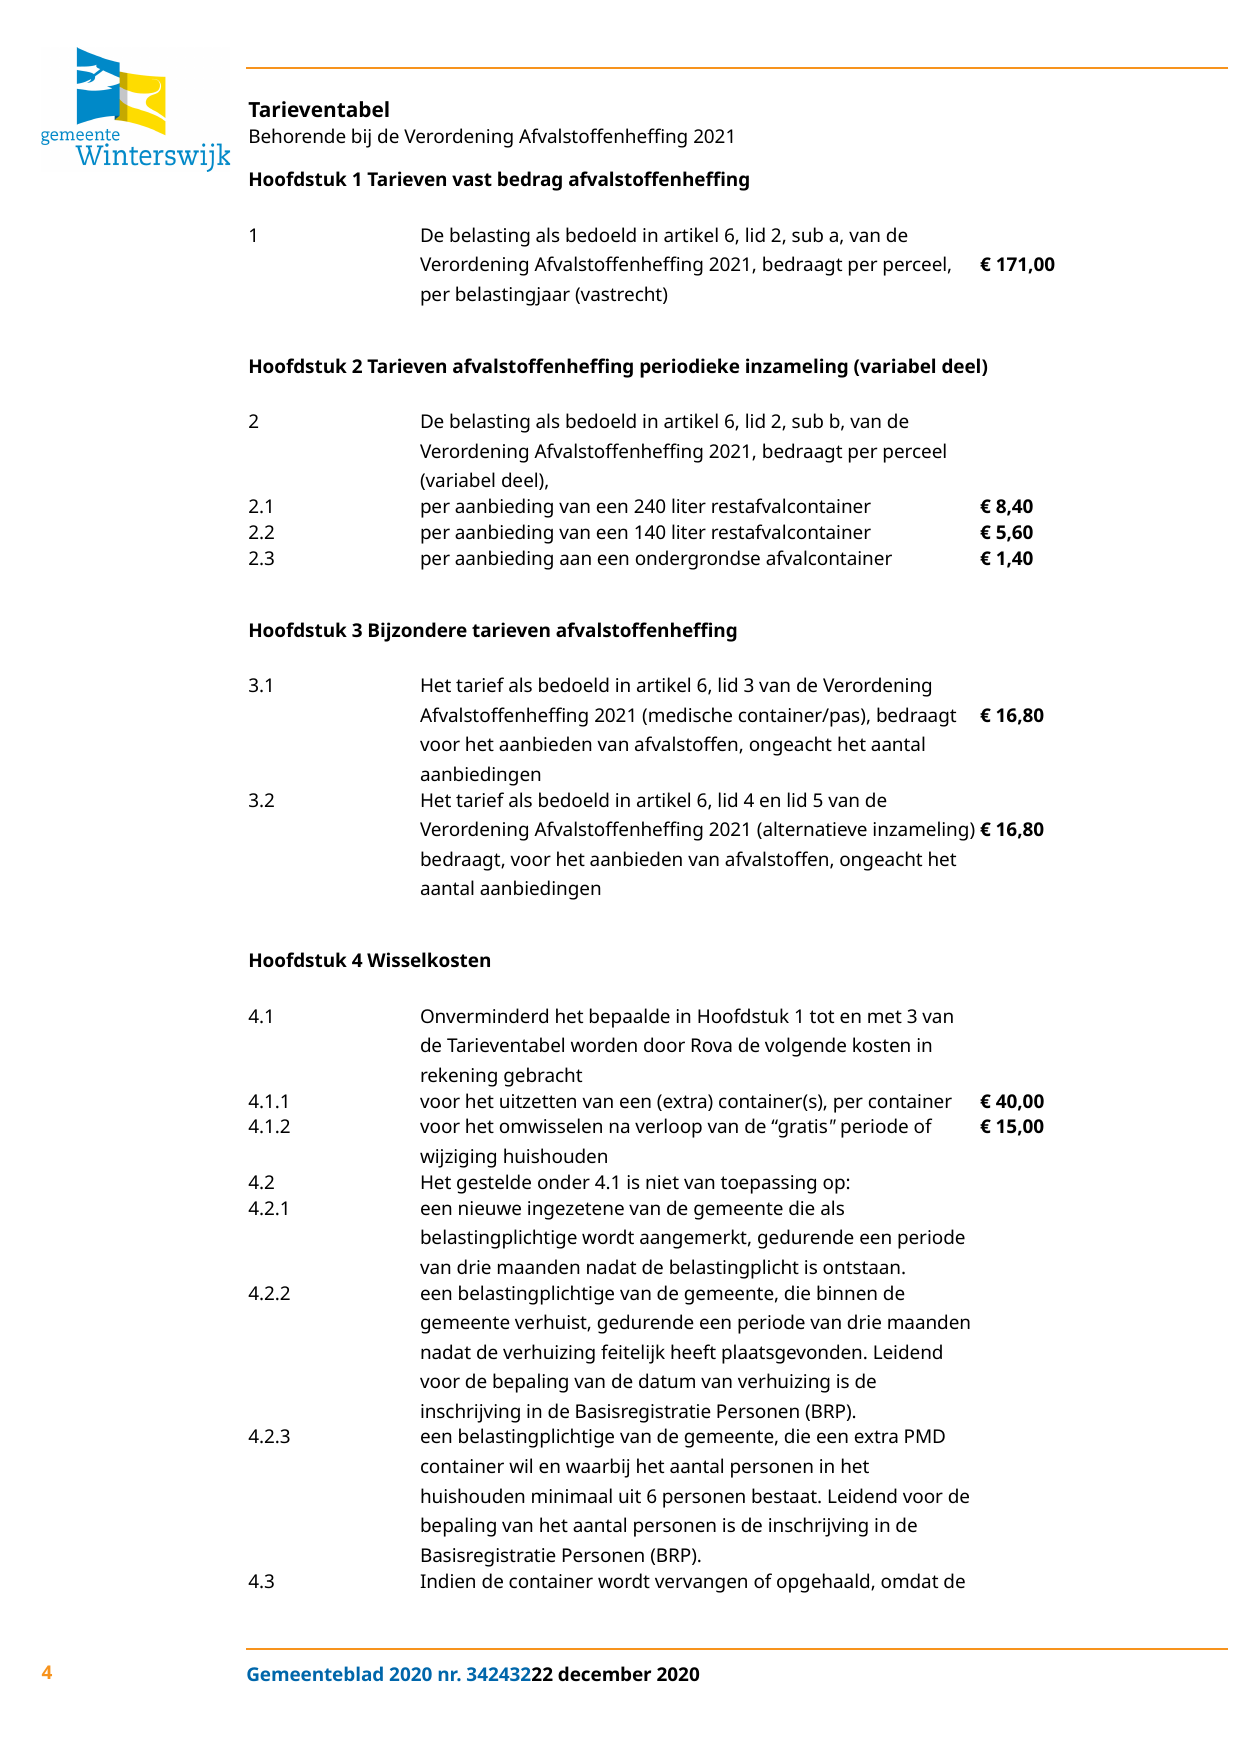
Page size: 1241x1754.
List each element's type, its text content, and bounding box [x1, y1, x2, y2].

table_cell 4.2.2 [248, 1280, 420, 1424]
table_cell 4.2.3 [248, 1424, 420, 1568]
table_cell [980, 1169, 1152, 1195]
table_cell 3.2 [248, 787, 420, 901]
table_cell [980, 1280, 1152, 1424]
table_cell een nieuwe ingezetene van de gemeente die als belastingplichtige wordt aangemerkt, gedurende een periode van drie maanden nadat de belastingplicht is ontstaan. [420, 1195, 980, 1280]
table_cell Het gestelde onder 4.1 is niet van toepassing op: [420, 1169, 980, 1195]
table_cell per aanbieding van een 140 liter restafvalcontainer [420, 519, 980, 545]
table_header 2 [248, 409, 420, 493]
text Tarieventabel [248, 95, 1152, 123]
table_header Onverminderd het bepaalde in Hoofdstuk 1 tot en met 3 van de Tarieventabel worden door Rova de volgende kosten in rekening gebracht [420, 1003, 980, 1088]
table_cell per aanbieding aan een ondergrondse afvalcontainer [420, 545, 980, 571]
text Hoofdstuk 3 Bijzondere tarieven afvalstoffenheffing [248, 617, 1152, 643]
table_cell € 5,60 [980, 519, 1152, 545]
table_cell 4.3 [248, 1568, 420, 1593]
table_header 3.1 [248, 673, 420, 787]
table_cell € 1,40 [980, 545, 1152, 571]
table_header € 16,80 [980, 673, 1152, 787]
table_header De belasting als bedoeld in artikel 6, lid 2, sub a, van de Verordening Afvalstoffenheffing 2021, bedraagt per perceel, per belastingjaar (vastrecht) [420, 222, 980, 307]
table_cell voor het omwisselen na verloop van de “gratis" periode of wijziging huishouden [420, 1114, 980, 1169]
picture [41, 47, 231, 172]
table_header 1 [248, 222, 420, 307]
table_cell 4.1.2 [248, 1114, 420, 1169]
table_header [980, 1003, 1152, 1088]
table_cell een belastingplichtige van de gemeente, die een extra PMD container wil en waarbij het aantal personen in het huishouden minimaal uit 6 personen bestaat. Leidend voor de bepaling van het aantal personen is de inschrijving in de Basisregistratie Personen (BRP). [420, 1424, 980, 1568]
table_cell 4.2.1 [248, 1195, 420, 1280]
table_cell [980, 1568, 1152, 1593]
table_cell een belastingplichtige van de gemeente, die binnen de gemeente verhuist, gedurende een periode van drie maanden nadat de verhuizing feitelijk heeft plaatsgevonden. Leidend voor de bepaling van de datum van verhuizing is de inschrijving in de Basisregistratie Personen (BRP). [420, 1280, 980, 1424]
picture [225, 153, 231, 162]
table_cell € 15,00 [980, 1114, 1152, 1169]
table_header Het tarief als bedoeld in artikel 6, lid 3 van de Verordening Afvalstoffenheffing 2021 (medische container/pas), bedraagt voor het aanbieden van afvalstoffen, ongeacht het aantal aanbiedingen [420, 673, 980, 787]
text Hoofdstuk 2 Tarieven afvalstoffenheffing periodieke inzameling (variabel deel) [248, 353, 1152, 379]
table_header De belasting als bedoeld in artikel 6, lid 2, sub b, van de Verordening Afvalstoffenheffing 2021, bedraagt per perceel (variabel deel), [420, 409, 980, 493]
table_cell 2.1 [248, 494, 420, 519]
table_cell € 40,00 [980, 1088, 1152, 1114]
table_cell € 8,40 [980, 494, 1152, 519]
table_header [980, 409, 1152, 493]
table_cell € 16,80 [980, 787, 1152, 901]
table_cell 2.3 [248, 545, 420, 571]
text Hoofdstuk 1 Tarieven vast bedrag afvalstoffenheffing [248, 166, 1152, 192]
table_cell per aanbieding van een 240 liter restafvalcontainer [420, 494, 980, 519]
table_header € 171,00 [980, 222, 1152, 307]
table_header 4.1 [248, 1003, 420, 1088]
table_cell voor het uitzetten van een (extra) container(s), per container [420, 1088, 980, 1114]
table_cell [980, 1424, 1152, 1568]
table_cell 2.2 [248, 519, 420, 545]
text Hoofdstuk 4 Wisselkosten [248, 948, 1152, 973]
table_cell 4.1.1 [248, 1088, 420, 1114]
table_cell Het tarief als bedoeld in artikel 6, lid 4 en lid 5 van de Verordening Afvalstoffenheffing 2021 (alternatieve inzameling) bedraagt, voor het aanbieden van afvalstoffen, ongeacht het aantal aanbiedingen [420, 787, 980, 901]
table_cell [980, 1195, 1152, 1280]
table_cell 4.2 [248, 1169, 420, 1195]
text Behorende bij de Verordening Afvalstoffenheffing 2021 [248, 123, 1152, 149]
table_cell Indien de container wordt vervangen of opgehaald, omdat de [420, 1568, 980, 1593]
